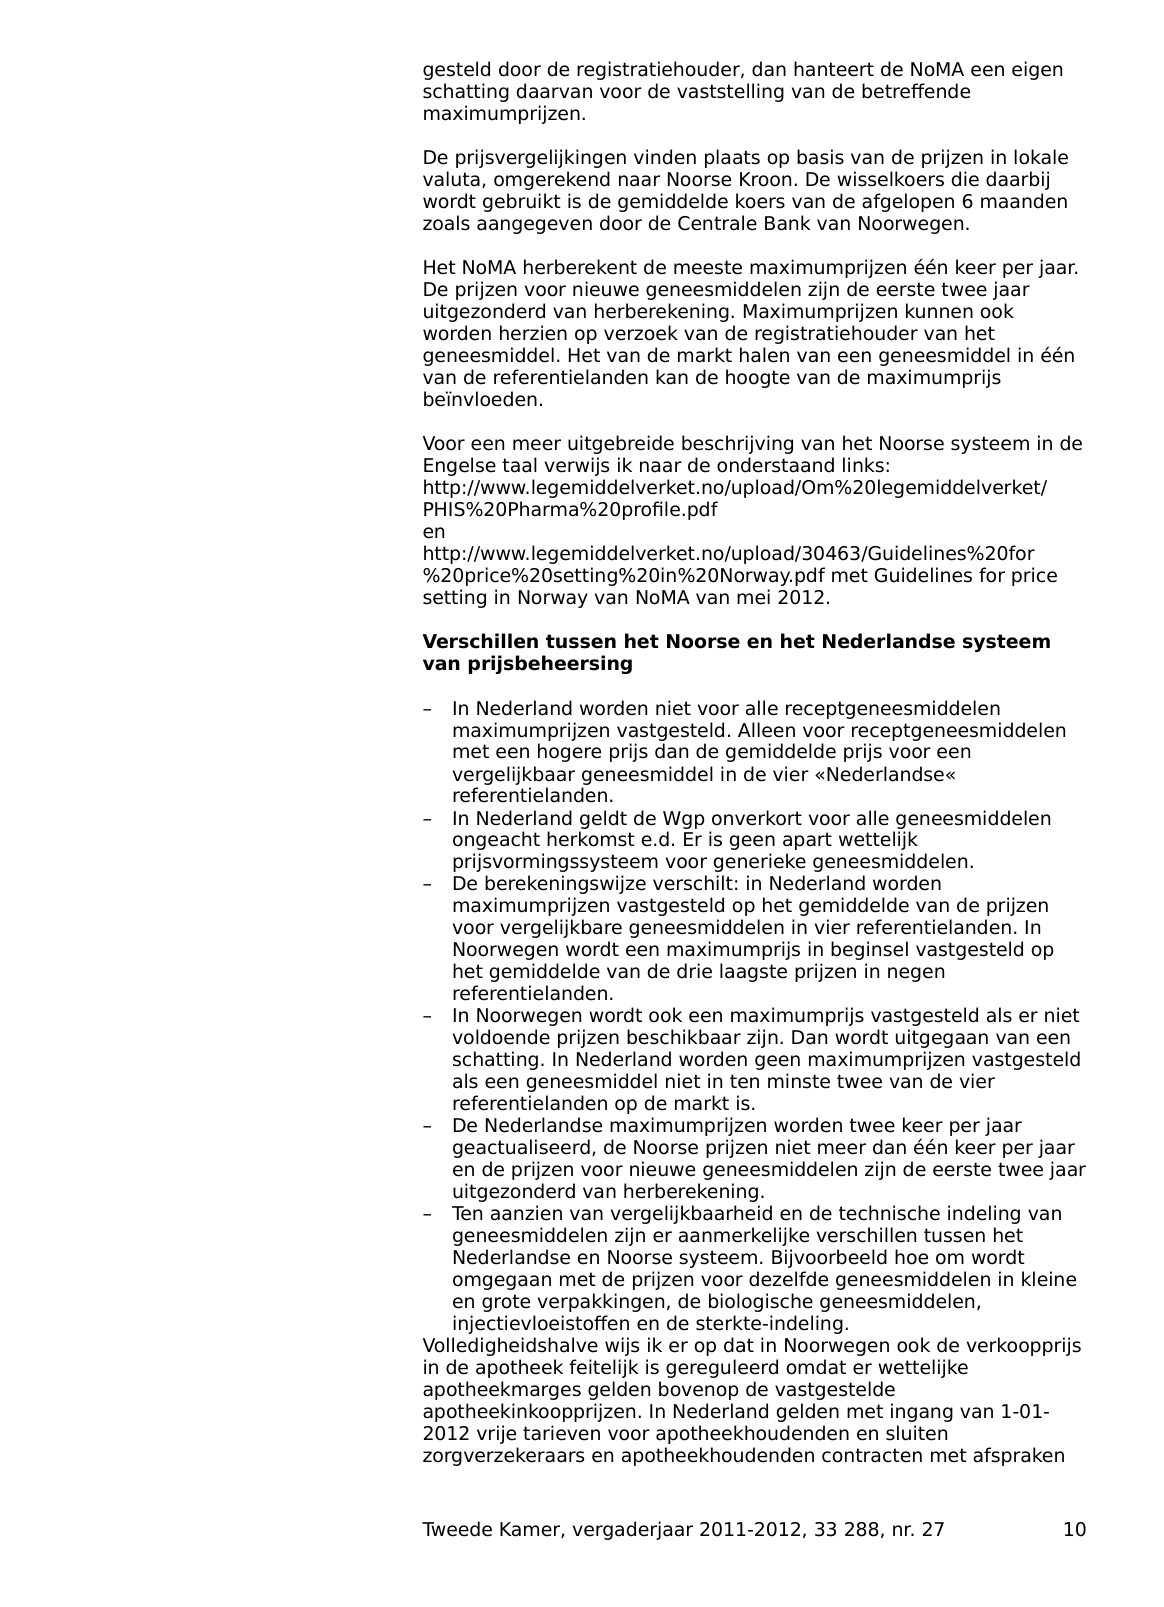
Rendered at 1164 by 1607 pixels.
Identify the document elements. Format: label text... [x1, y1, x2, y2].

text Volledigheidshalve wijs ik er op dat in Noorwegen ook de verkoopprijs in de apotheek feitelijk is gereguleerd omdat er wettelijke apotheekmarges gelden bovenop de vastgestelde apotheekinkoopprijzen. In Nederland gelden met ingang van 1-01-2012 vrije tarieven voor apotheekhoudenden en sluiten zorgverzekeraars en apotheekhoudenden contracten met afspraken [422, 1335, 1087, 1467]
text – In Noorwegen wordt ook een maximumprijs vastgesteld als er niet voldoende prijzen beschikbaar zijn. Dan wordt uitgegaan van een schatting. In Nederland worden geen maximumprijzen vastgesteld als een geneesmiddel niet in ten minste twee van de vier referentielanden op de markt is. [422, 1005, 1087, 1115]
text De prijsvergelijkingen vinden plaats op basis van de prijzen in lokale valuta, omgerekend naar Noorse Kroon. De wisselkoers die daarbij wordt gebruikt is de gemiddelde koers van de afgelopen 6 maanden zoals aangegeven door de Centrale Bank van Noorwegen. [422, 147, 1087, 235]
text – In Nederland geldt de Wgp onverkort voor alle geneesmiddelen ongeacht herkomst e.d. Er is geen apart wettelijk prijsvormingssysteem voor generieke geneesmiddelen. [422, 807, 1087, 873]
text http://www.legemiddelverket.no/upload/30463/Guidelines%20for%20price%20setting%20in%20Norway.pdf met Guidelines for price setting in Norway van NoMA van mei 2012. [422, 543, 1087, 609]
text – In Nederland worden niet voor alle receptgeneesmiddelen maximumprijzen vastgesteld. Alleen voor receptgeneesmiddelen met een hogere prijs dan de gemiddelde prijs voor een vergelijkbaar geneesmiddel in de vier «Nederlandse« referentielanden. [422, 697, 1087, 807]
text – Ten aanzien van vergelijkbaarheid en de technische indeling van geneesmiddelen zijn er aanmerkelijke verschillen tussen het Nederlandse en Noorse systeem. Bijvoorbeeld hoe om wordt omgegaan met de prijzen voor dezelfde geneesmiddelen in kleine en grote verpakkingen, de biologische geneesmiddelen, injectievloeistoffen en de sterkte-indeling. [422, 1203, 1087, 1335]
text gesteld door de registratiehouder, dan hanteert de NoMA een eigen schatting daarvan voor de vaststelling van de betreffende maximumprijzen. [422, 59, 1087, 125]
text – De berekeningswijze verschilt: in Nederland worden maximumprijzen vastgesteld op het gemiddelde van de prijzen voor vergelijkbare geneesmiddelen in vier referentielanden. In Noorwegen wordt een maximumprijs in beginsel vastgesteld op het gemiddelde van de drie laagste prijzen in negen referentielanden. [422, 873, 1087, 1005]
text http://www.legemiddelverket.no/upload/Om%20legemiddelverket/PHIS%20Pharma%20profile.pdf [422, 477, 1087, 521]
text en [422, 521, 1087, 543]
subtitle Verschillen tussen het Noorse en het Nederlandse systeem van prijsbeheersing [422, 631, 1087, 675]
text Het NoMA herberekent de meeste maximumprijzen één keer per jaar. De prijzen voor nieuwe geneesmiddelen zijn de eerste twee jaar uitgezonderd van herberekening. Maximumprijzen kunnen ook worden herzien op verzoek van de registratiehouder van het geneesmiddel. Het van de markt halen van een geneesmiddel in één van de referentielanden kan de hoogte van de maximumprijs beïnvloeden. [422, 257, 1087, 411]
text – De Nederlandse maximumprijzen worden twee keer per jaar geactualiseerd, de Noorse prijzen niet meer dan één keer per jaar en de prijzen voor nieuwe geneesmiddelen zijn de eerste twee jaar uitgezonderd van herberekening. [422, 1115, 1087, 1203]
text Voor een meer uitgebreide beschrijving van het Noorse systeem in de Engelse taal verwijs ik naar de onderstaand links: [422, 433, 1087, 477]
